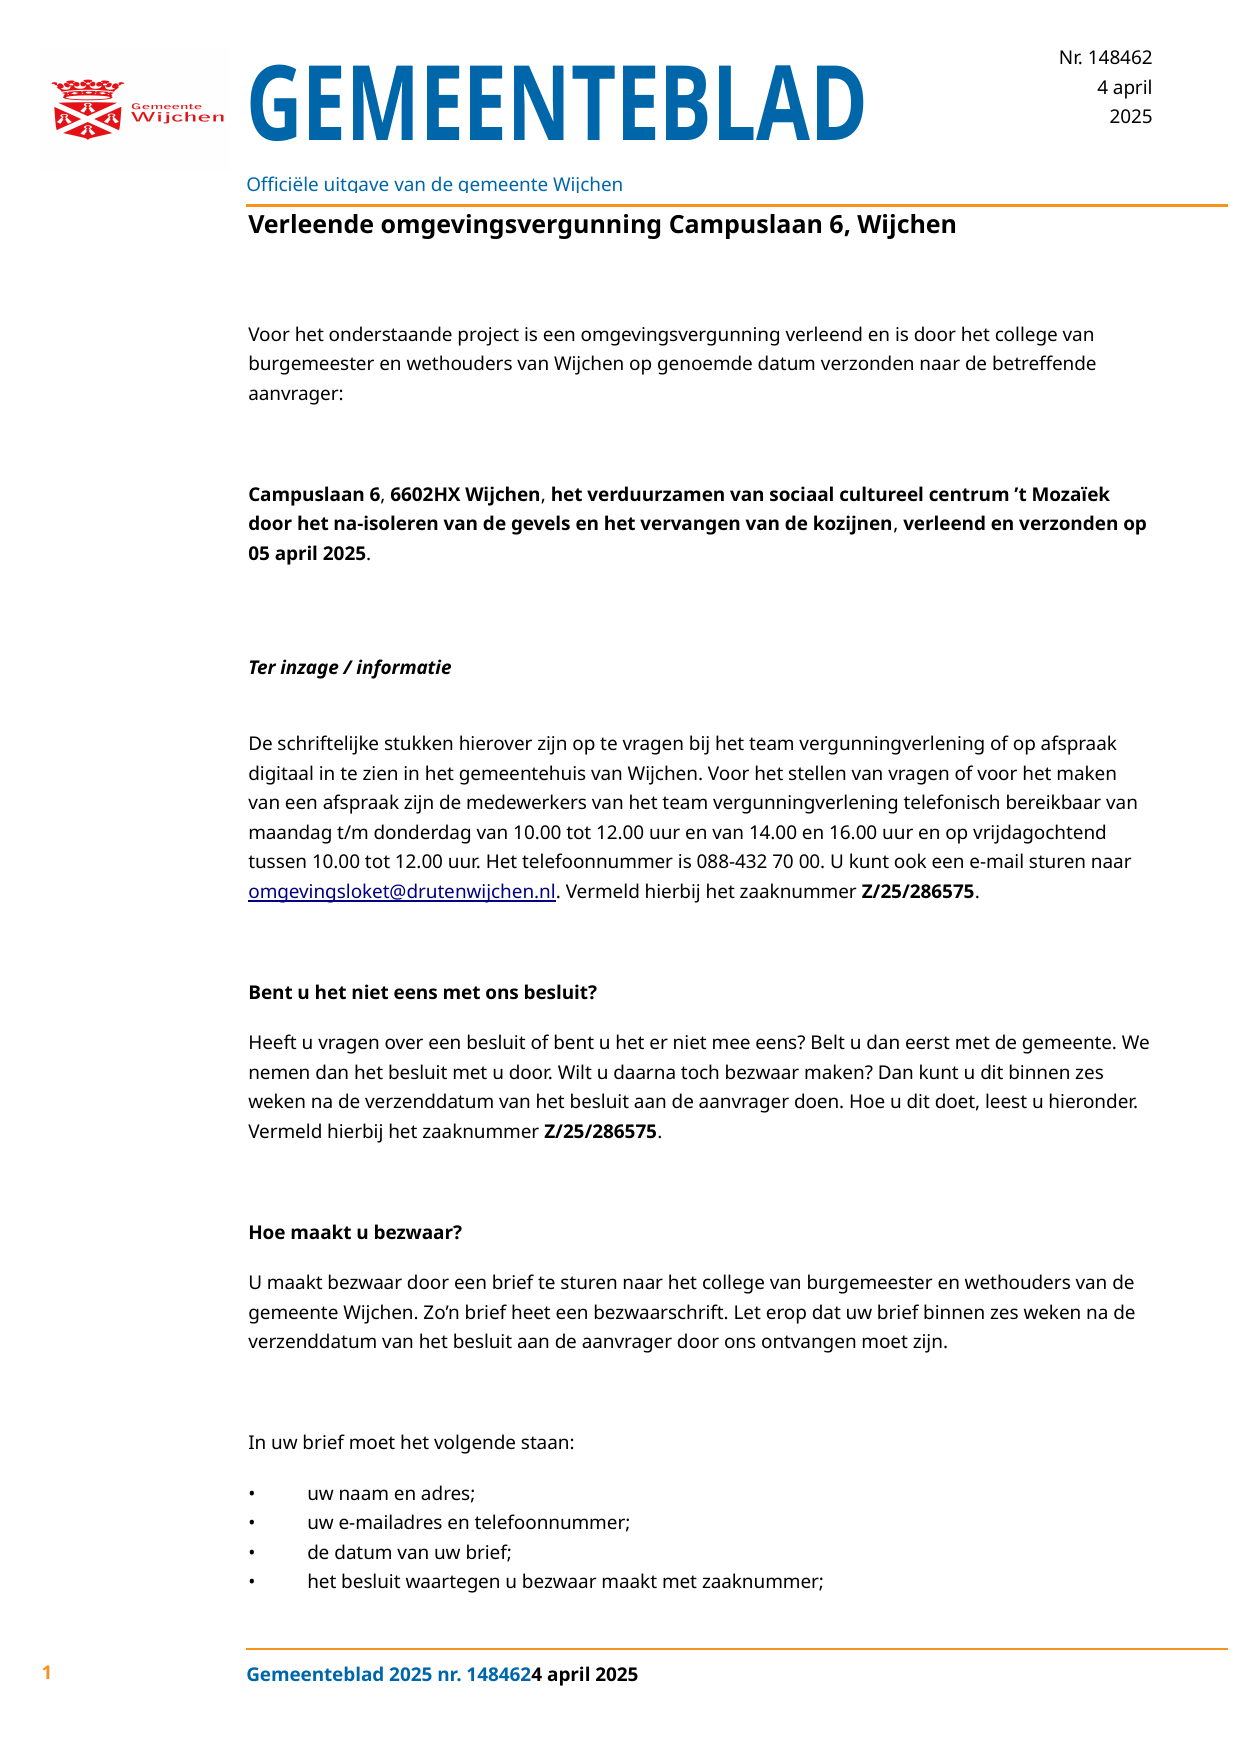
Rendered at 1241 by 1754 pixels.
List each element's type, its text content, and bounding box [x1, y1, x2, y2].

list uw e-mailadres en telefoonnummer; [248, 1509, 1152, 1535]
text In uw brief moet het volgende staan: [248, 1429, 1152, 1455]
list het besluit waartegen u bezwaar maakt met zaaknummer; [248, 1569, 1152, 1594]
text Ter inzage / informatie [248, 654, 1152, 680]
text U maakt bezwaar door een brief te sturen naar het college van burgemeester en wethouders van de gemeente Wijchen. Zo’n brief heet een bezwaarschrift. Let erop dat uw brief binnen zes weken na de verzenddatum van het besluit aan de aanvrager door ons ontvangen moet zijn. [248, 1269, 1152, 1354]
text Voor het onderstaande project is een omgevingsvergunning verleend en is door het college van burgemeester en wethouders van Wijchen op genoemde datum verzonden naar de betreffende aanvrager: [248, 321, 1152, 406]
text Bent u het niet eens met ons besluit? [248, 979, 1152, 1005]
list de datum van uw brief; [248, 1539, 1152, 1565]
text Hoe maakt u bezwaar? [248, 1219, 1152, 1245]
text Verleende omgevingsvergunning Campuslaan 6, Wijchen [248, 207, 1152, 241]
picture [41, 47, 231, 172]
list uw naam en adres; [248, 1480, 1152, 1506]
text Campuslaan 6, 6602HX Wijchen, het verduurzamen van sociaal cultureel centrum ’t Mozaïek door het na-isoleren van de gevels en het vervangen van de kozijnen, verleend en verzonden op 05 april 2025. [248, 481, 1152, 566]
text Heeft u vragen over een besluit of bent u het er niet mee eens? Belt u dan eerst met de gemeente. We nemen dan het besluit met u door. Wilt u daarna toch bezwaar maken? Dan kunt u dit binnen zes weken na de verzenddatum van het besluit aan de aanvrager doen. Hoe u dit doet, leest u hieronder. Vermeld hierbij het zaaknummer Z/25/286575. [248, 1029, 1152, 1144]
text De schriftelijke stukken hierover zijn op te vragen bij het team vergunningverlening of op afspraak digitaal in te zien in het gemeentehuis van Wijchen. Voor het stellen van vragen of voor het maken van een afspraak zijn de medewerkers van het team vergunningverlening telefonisch bereikbaar van maandag t/m donderdag van 10.00 tot 12.00 uur en van 14.00 en 16.00 uur en op vrijdagochtend tussen 10.00 tot 12.00 uur. Het telefoonnummer is 088-432 70 00. U kunt ook een e-mail sturen naar omgevingsloket@drutenwijchen.nl. Vermeld hierbij het zaaknummer Z/25/286575. [248, 730, 1152, 904]
